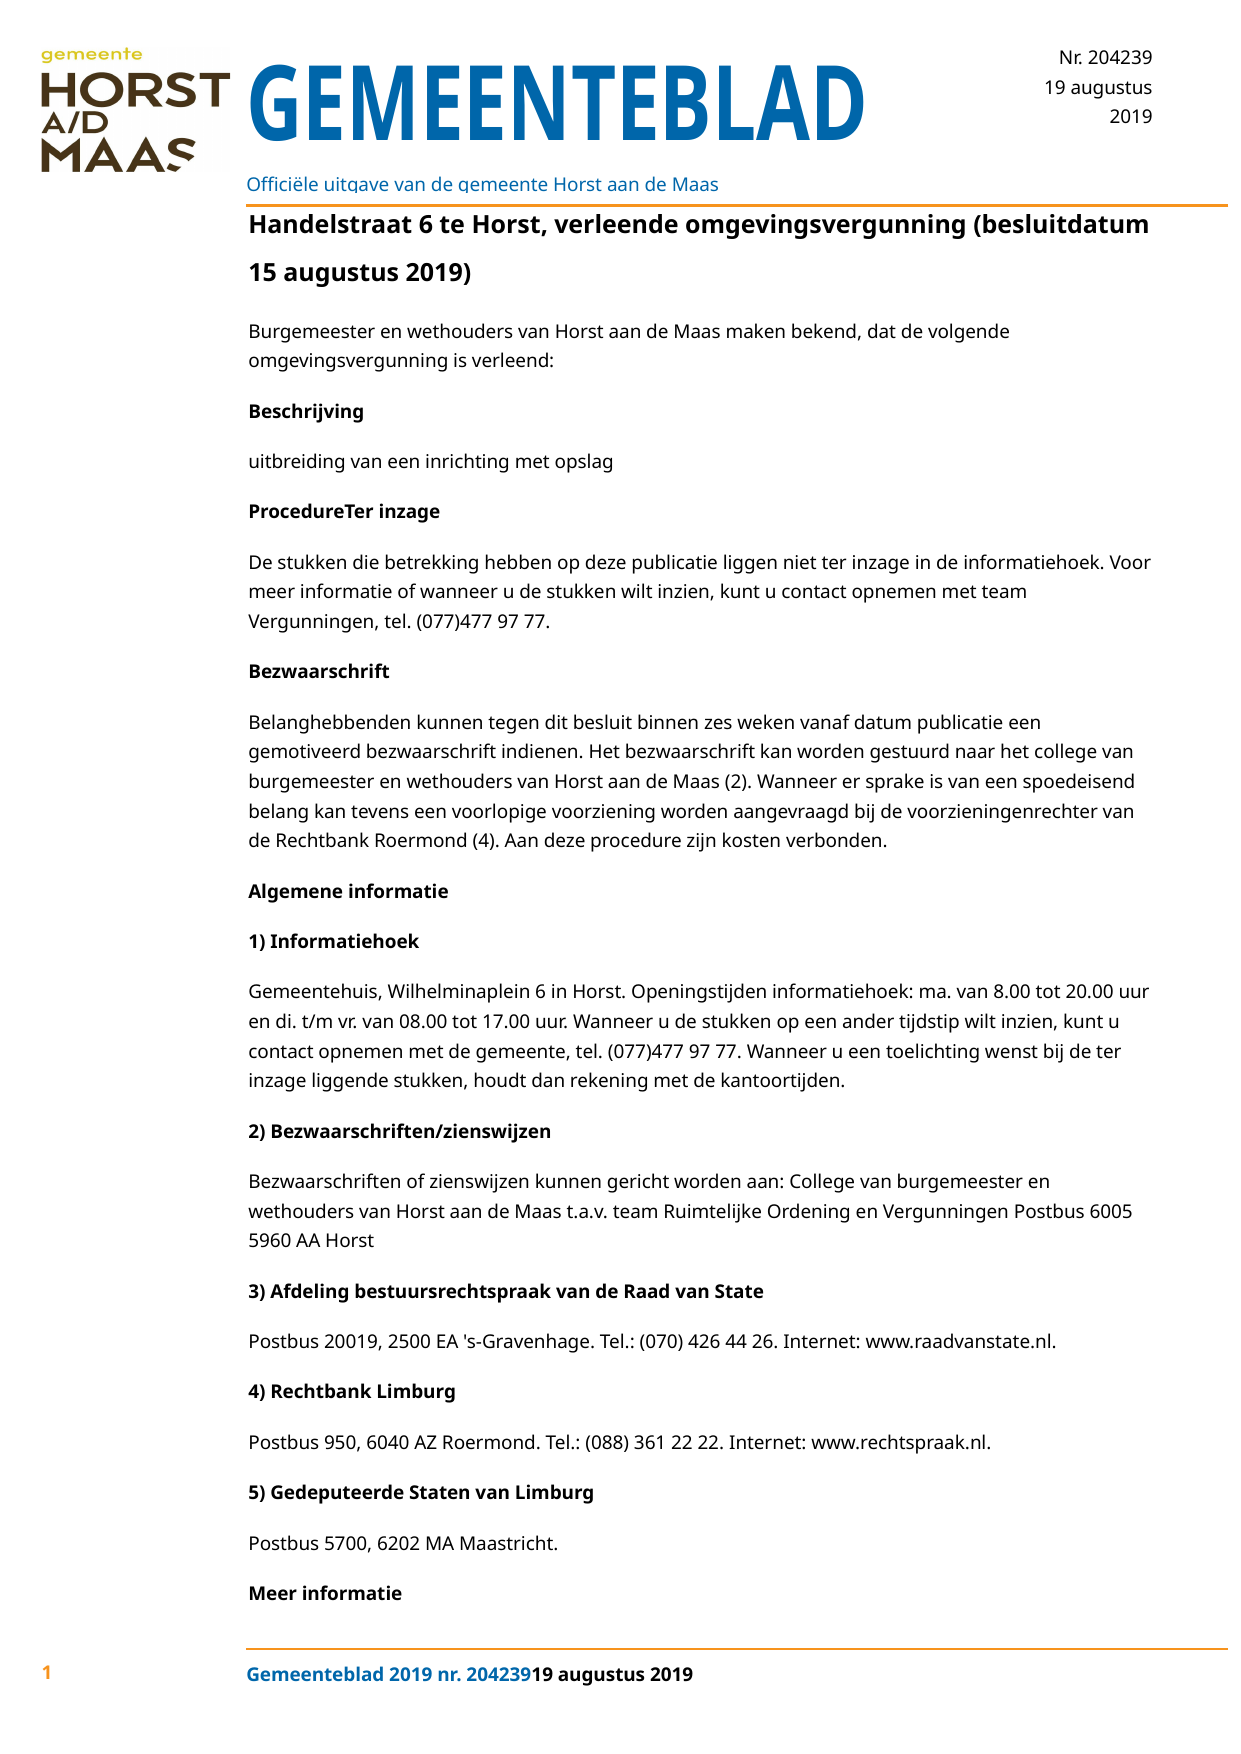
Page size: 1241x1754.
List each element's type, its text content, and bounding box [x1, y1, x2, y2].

text Algemene informatie [248, 878, 1152, 904]
text Handelstraat 6 te Horst, verleende omgevingsvergunning (besluitdatum 15 augustus 2019) [248, 207, 1152, 288]
text 2) Bezwaarschriften/zienswijzen [248, 1118, 1152, 1144]
text Beschrijving [248, 398, 1152, 424]
text 3) Afdeling bestuursrechtspraak van de Raad van State [248, 1278, 1152, 1304]
text uitbreiding van een inrichting met opslag [248, 448, 1152, 474]
text 4) Rechtbank Limburg [248, 1379, 1152, 1404]
text Postbus 20019, 2500 EA 's-Gravenhage. Tel.: (070) 426 44 26. Internet: www.raadvanstate.nl. [248, 1328, 1152, 1354]
text Meer informatie [248, 1580, 1152, 1606]
text Postbus 5700, 6202 MA Maastricht. [248, 1530, 1152, 1556]
text 5) Gedeputeerde Staten van Limburg [248, 1479, 1152, 1505]
text Bezwaarschrift [248, 659, 1152, 684]
text Belanghebbenden kunnen tegen dit besluit binnen zes weken vanaf datum publicatie een gemotiveerd bezwaarschrift indienen. Het bezwaarschrift kan worden gestuurd naar het college van burgemeester en wethouders van Horst aan de Maas (2). Wanneer er sprake is van een spoedeisend belang kan tevens een voorlopige voorziening worden aangevraagd bij de voorzieningenrechter van de Rechtbank Roermond (4). Aan deze procedure zijn kosten verbonden. [248, 709, 1152, 853]
text Burgemeester en wethouders van Horst aan de Maas maken bekend, dat de volgende omgevingsvergunning is verleend: [248, 318, 1152, 373]
text Bezwaarschriften of zienswijzen kunnen gericht worden aan: College van burgemeester en wethouders van Horst aan de Maas t.a.v. team Ruimtelijke Ordening en Vergunningen Postbus 6005 5960 AA Horst [248, 1168, 1152, 1253]
text Postbus 950, 6040 AZ Roermond. Tel.: (088) 361 22 22. Internet: www.rechtspraak.nl. [248, 1429, 1152, 1455]
text ProcedureTer inzage [248, 499, 1152, 524]
text De stukken die betrekking hebben op deze publicatie liggen niet ter inzage in de informatiehoek. Voor meer informatie of wanneer u de stukken wilt inzien, kunt u contact opnemen met team Vergunningen, tel. (077)477 97 77. [248, 549, 1152, 634]
text 1) Informatiehoek [248, 928, 1152, 954]
picture [41, 47, 231, 172]
text Gemeentehuis, Wilhelminaplein 6 in Horst. Openingstijden informatiehoek: ma. van 8.00 tot 20.00 uur en di. t/m vr. van 08.00 tot 17.00 uur. Wanneer u de stukken op een ander tijdstip wilt inzien, kunt u contact opnemen met de gemeente, tel. (077)477 97 77. Wanneer u een toelichting wenst bij de ter inzage liggende stukken, houdt dan rekening met de kantoortijden. [248, 979, 1152, 1093]
